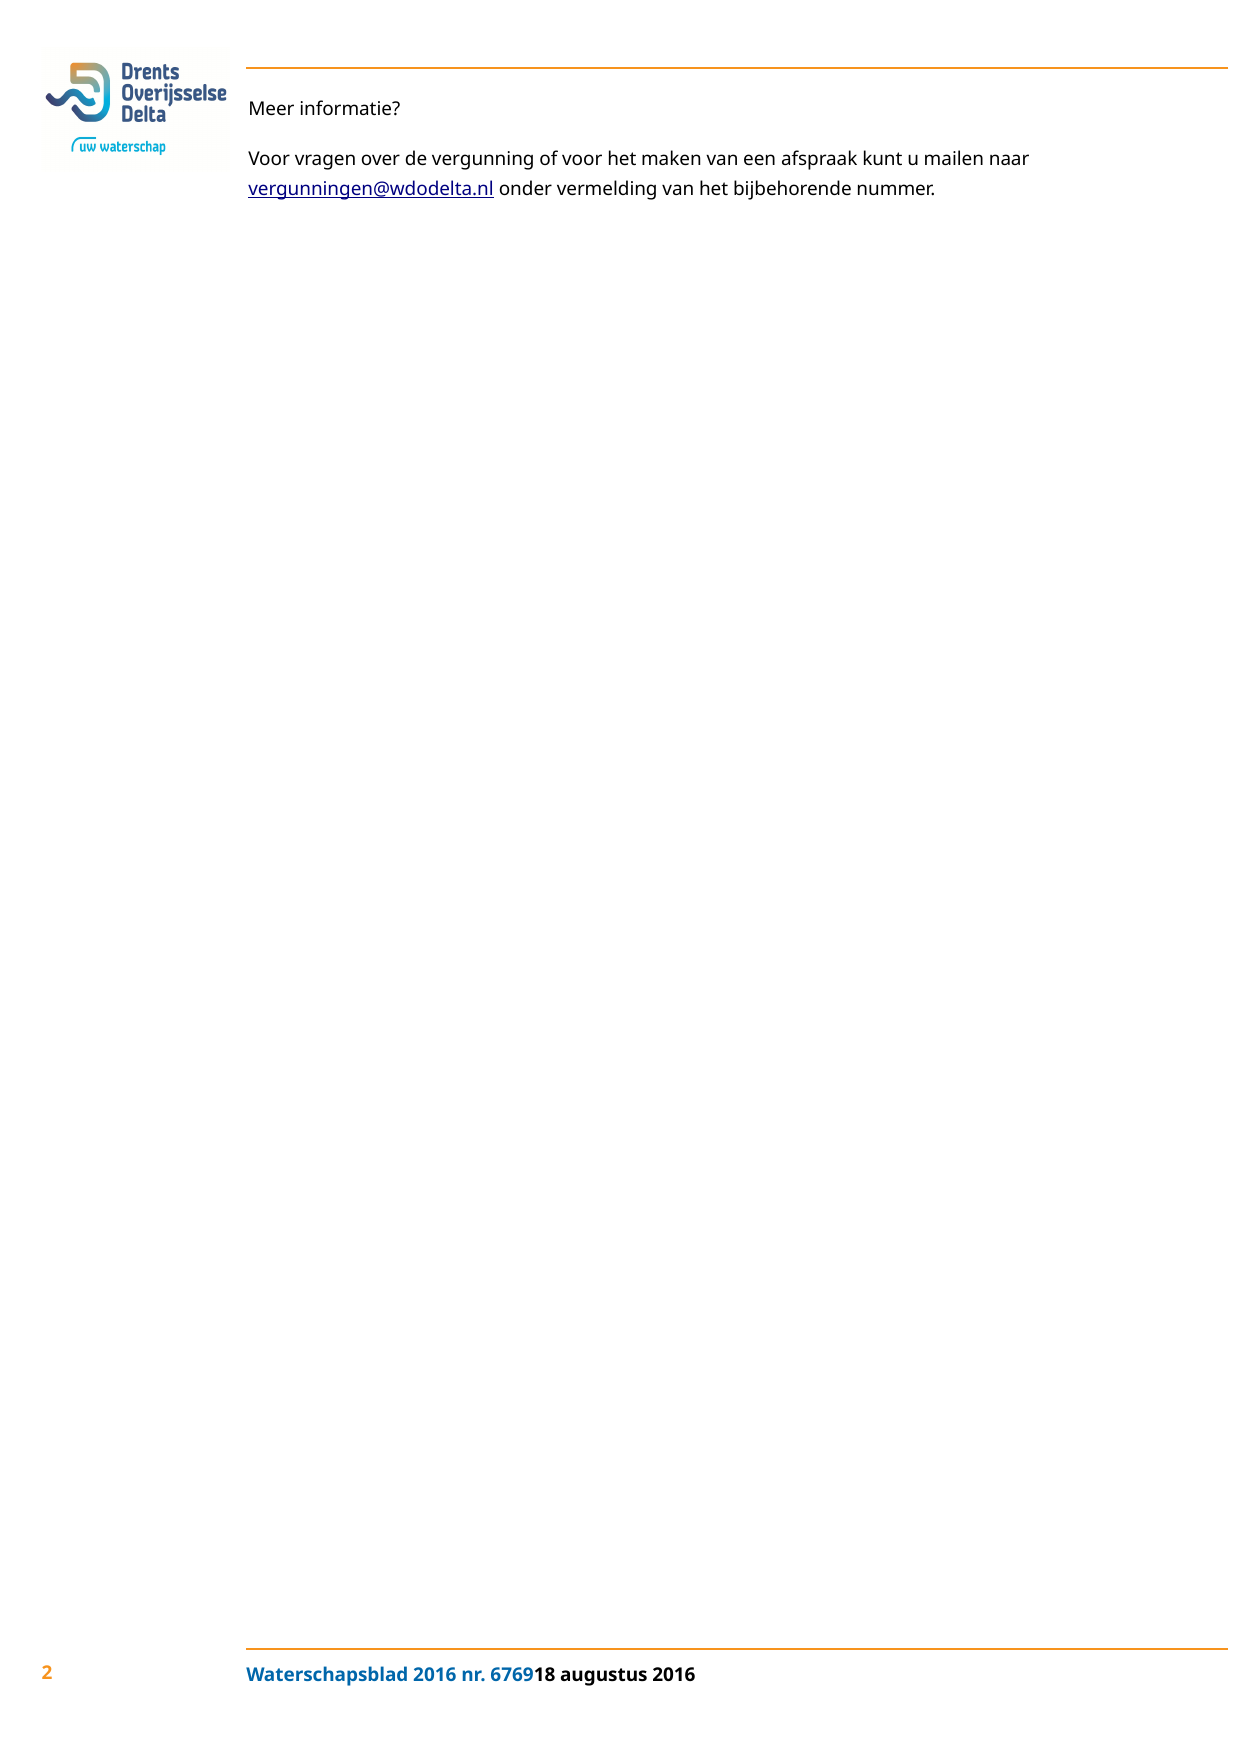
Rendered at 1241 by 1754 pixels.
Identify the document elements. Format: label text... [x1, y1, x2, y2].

text Meer informatie? [248, 95, 1152, 121]
picture [41, 47, 231, 172]
text Voor vragen over de vergunning of voor het maken van een afspraak kunt u mailen naar vergunningen@wdodelta.nl onder vermelding van het bijbehorende nummer. [248, 145, 1152, 201]
